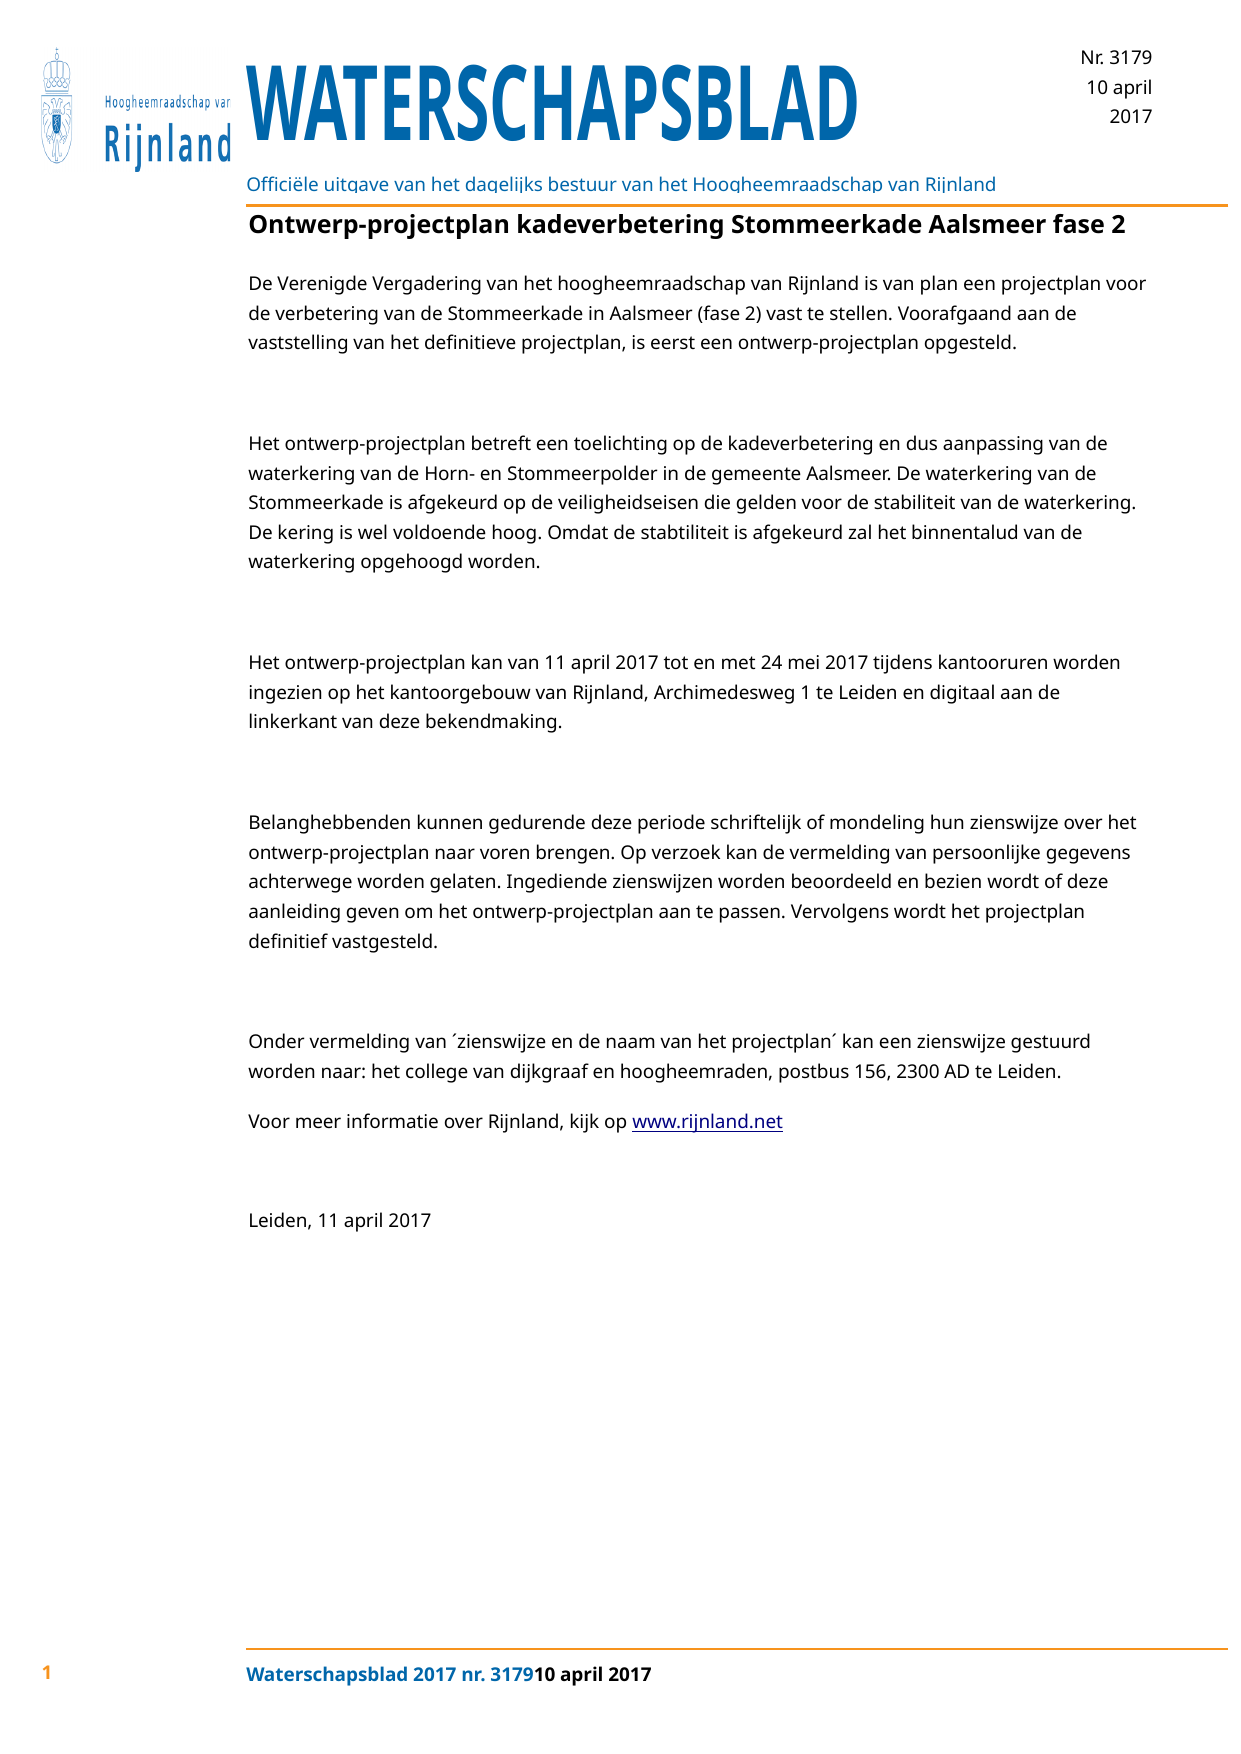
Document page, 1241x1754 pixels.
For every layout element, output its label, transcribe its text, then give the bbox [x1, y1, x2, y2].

text De Verenigde Vergadering van het hoogheemraadschap van Rijnland is van plan een projectplan voor de verbetering van de Stommeerkade in Aalsmeer (fase 2) vast te stellen. Voorafgaand aan de vaststelling van het definitieve projectplan, is eerst een ontwerp-projectplan opgesteld. [248, 270, 1152, 355]
text Het ontwerp-projectplan betreft een toelichting op de kadeverbetering en dus aanpassing van de waterkering van de Horn- en Stommeerpolder in de gemeente Aalsmeer. De waterkering van de Stommeerkade is afgekeurd op de veiligheidseisen die gelden voor de stabiliteit van de waterkering. De kering is wel voldoende hoog. Omdat de stabtiliteit is afgekeurd zal het binnentalud van de waterkering opgehoogd worden. [248, 430, 1152, 574]
text Ontwerp-projectplan kadeverbetering Stommeerkade Aalsmeer fase 2 [248, 207, 1152, 241]
text Het ontwerp-projectplan kan van 11 april 2017 tot en met 24 mei 2017 tijdens kantooruren worden ingezien op het kantoorgebouw van Rijnland, Archimedesweg 1 te Leiden en digitaal aan de linkerkant van deze bekendmaking. [248, 649, 1152, 734]
text Belanghebbenden kunnen gedurende deze periode schriftelijk of mondeling hun zienswijze over het ontwerp-projectplan naar voren brengen. Op verzoek kan de vermelding van persoonlijke gegevens achterwege worden gelaten. Ingediende zienswijzen worden beoordeeld en bezien wordt of deze aanleiding geven om het ontwerp-projectplan aan te passen. Vervolgens wordt het projectplan definitief vastgesteld. [248, 809, 1152, 953]
text Voor meer informatie over Rijnland, kijk op www.rijnland.net [248, 1109, 1152, 1134]
text Onder vermelding van ´zienswijze en de naam van het projectplan´ kan een zienswijze gestuurd worden naar: het college van dijkgraaf en hoogheemraden, postbus 156, 2300 AD te Leiden. [248, 1029, 1152, 1084]
picture [41, 47, 231, 172]
text Leiden, 11 april 2017 [248, 1207, 1152, 1233]
